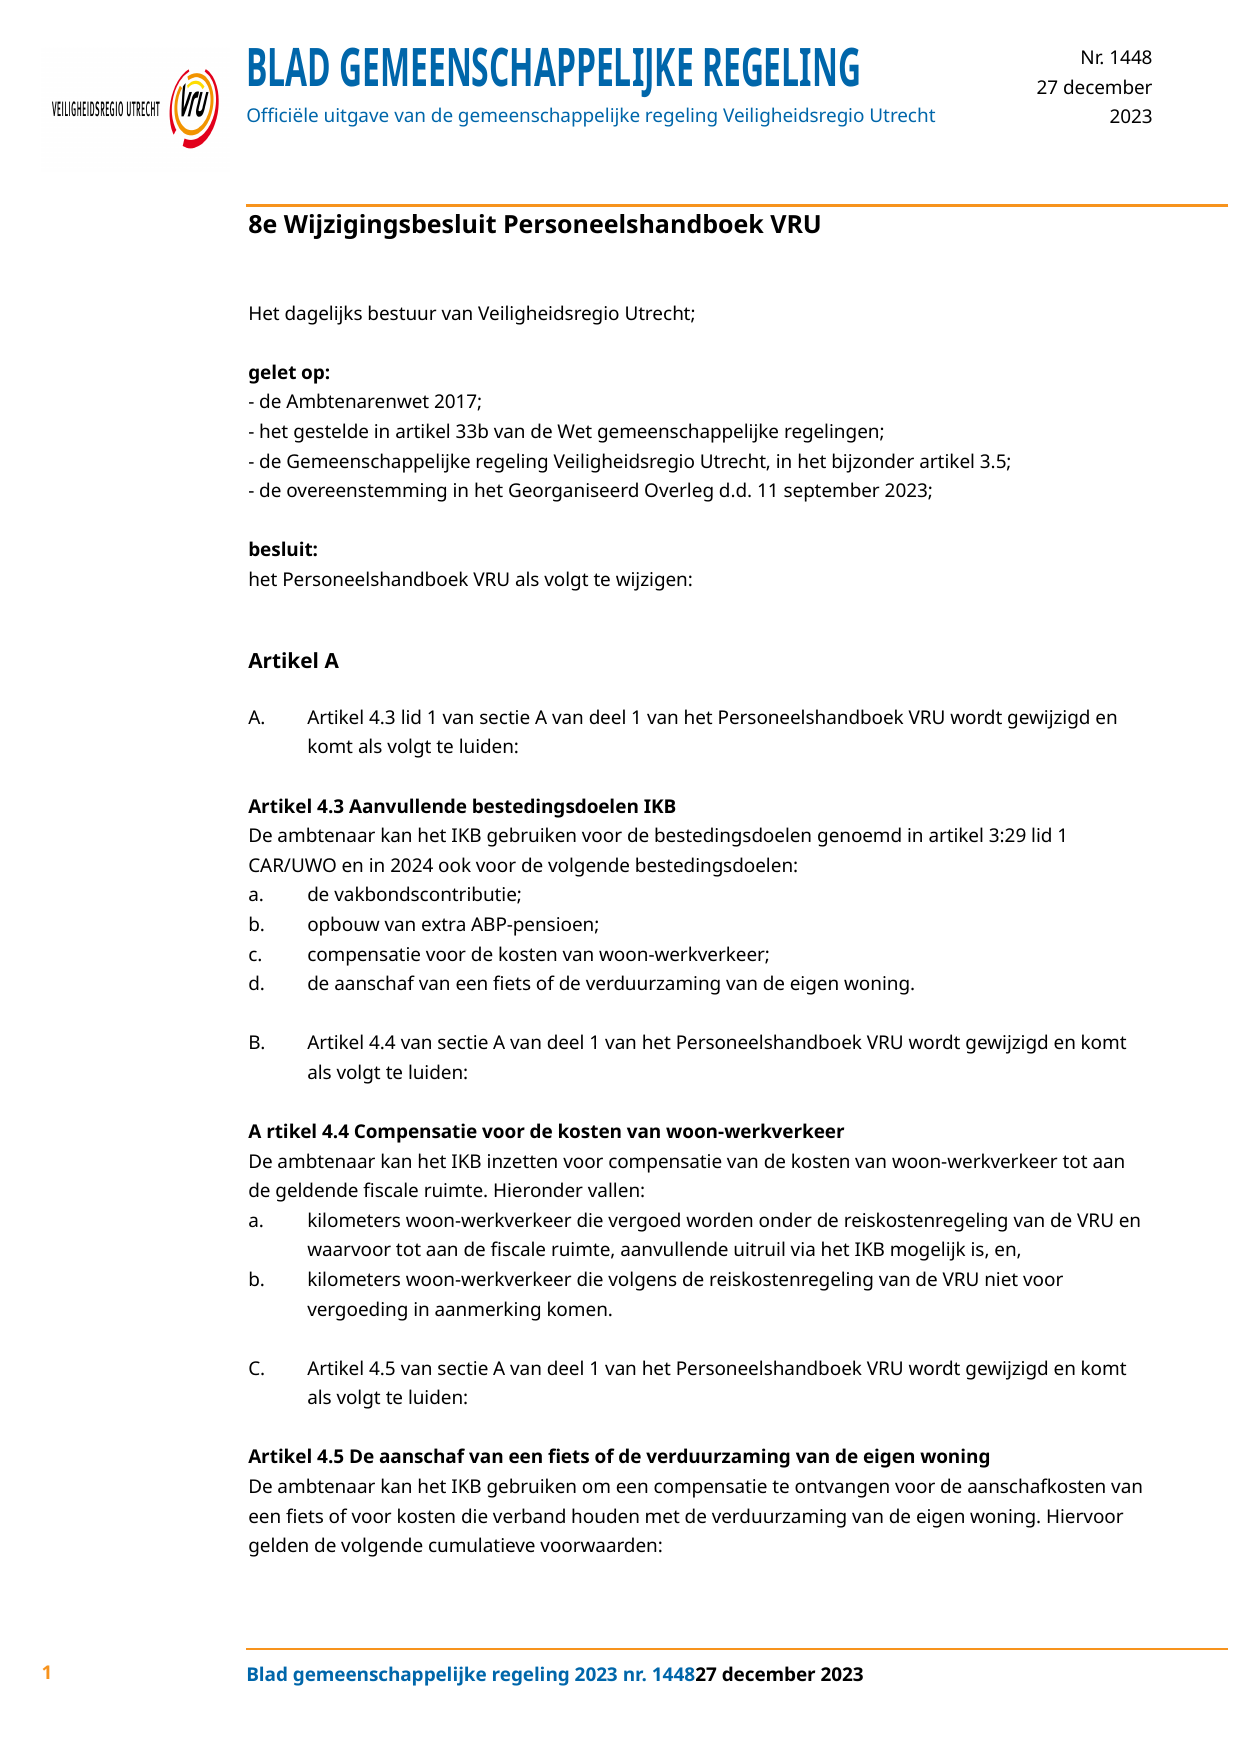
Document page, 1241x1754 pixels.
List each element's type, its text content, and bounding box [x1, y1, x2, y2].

list Artikel 4.4 van sectie A van deel 1 van het Personeelshandboek VRU wordt gewijzigd en komt als volgt te luiden: [248, 1029, 1152, 1085]
list de vakbondscontributie; [248, 882, 1152, 907]
text Artikel 4.5 De aanschaf van een fiets of de verduurzaming van de eigen woning [248, 1444, 1152, 1469]
text Artikel A [248, 646, 1152, 674]
text De ambtenaar kan het IKB gebruiken voor de bestedingsdoelen genoemd in artikel 3:29 lid 1 CAR/UWO en in 2024 ook voor de volgende bestedingsdoelen: [248, 822, 1152, 878]
list Artikel 4.5 van sectie A van deel 1 van het Personeelshandboek VRU wordt gewijzigd en komt als volgt te luiden: [248, 1355, 1152, 1410]
text Het dagelijks bestuur van Veiligheidsregio Utrecht; [248, 300, 1152, 326]
text De ambtenaar kan het IKB inzetten voor compensatie van de kosten van woon-werkverkeer tot aan de geldende fiscale ruimte. Hieronder vallen: [248, 1148, 1152, 1203]
text Artikel 4.3 Aanvullende bestedingsdoelen IKB [248, 793, 1152, 819]
list kilometers woon-werkverkeer die volgens de reiskostenregeling van de VRU niet voor vergoeding in aanmerking komen. [248, 1266, 1152, 1322]
text - de overeenstemming in het Georganiseerd Overleg d.d. 11 september 2023; [248, 477, 1152, 503]
text - het gestelde in artikel 33b van de Wet gemeenschappelijke regelingen; [248, 418, 1152, 444]
text gelet op: [248, 359, 1152, 385]
text het Personeelshandboek VRU als volgt te wijzigen: [248, 566, 1152, 592]
list Artikel 4.3 lid 1 van sectie A van deel 1 van het Personeelshandboek VRU wordt gewijzigd en komt als volgt te luiden: [248, 704, 1152, 759]
list de aanschaf van een fiets of de verduurzaming van de eigen woning. [248, 970, 1152, 996]
text - de Gemeenschappelijke regeling Veiligheidsregio Utrecht, in het bijzonder artikel 3.5; [248, 448, 1152, 473]
list compensatie voor de kosten van woon-werkverkeer; [248, 941, 1152, 967]
picture [41, 47, 231, 172]
text 8e Wijzigingsbesluit Personeelshandboek VRU [248, 207, 1152, 241]
text A rtikel 4.4 Compensatie voor de kosten van woon-werkverkeer [248, 1118, 1152, 1144]
text besluit: [248, 537, 1152, 562]
text De ambtenaar kan het IKB gebruiken om een compensatie te ontvangen voor de aanschafkosten van een fiets of voor kosten die verband houden met de verduurzaming van de eigen woning. Hiervoor gelden de volgende cumulatieve voorwaarden: [248, 1473, 1152, 1558]
list kilometers woon-werkverkeer die vergoed worden onder de reiskostenregeling van de VRU en waarvoor tot aan de fiscale ruimte, aanvullende uitruil via het IKB mogelijk is, en, [248, 1207, 1152, 1262]
list opbouw van extra ABP-pensioen; [248, 911, 1152, 937]
text - de Ambtenarenwet 2017; [248, 389, 1152, 414]
